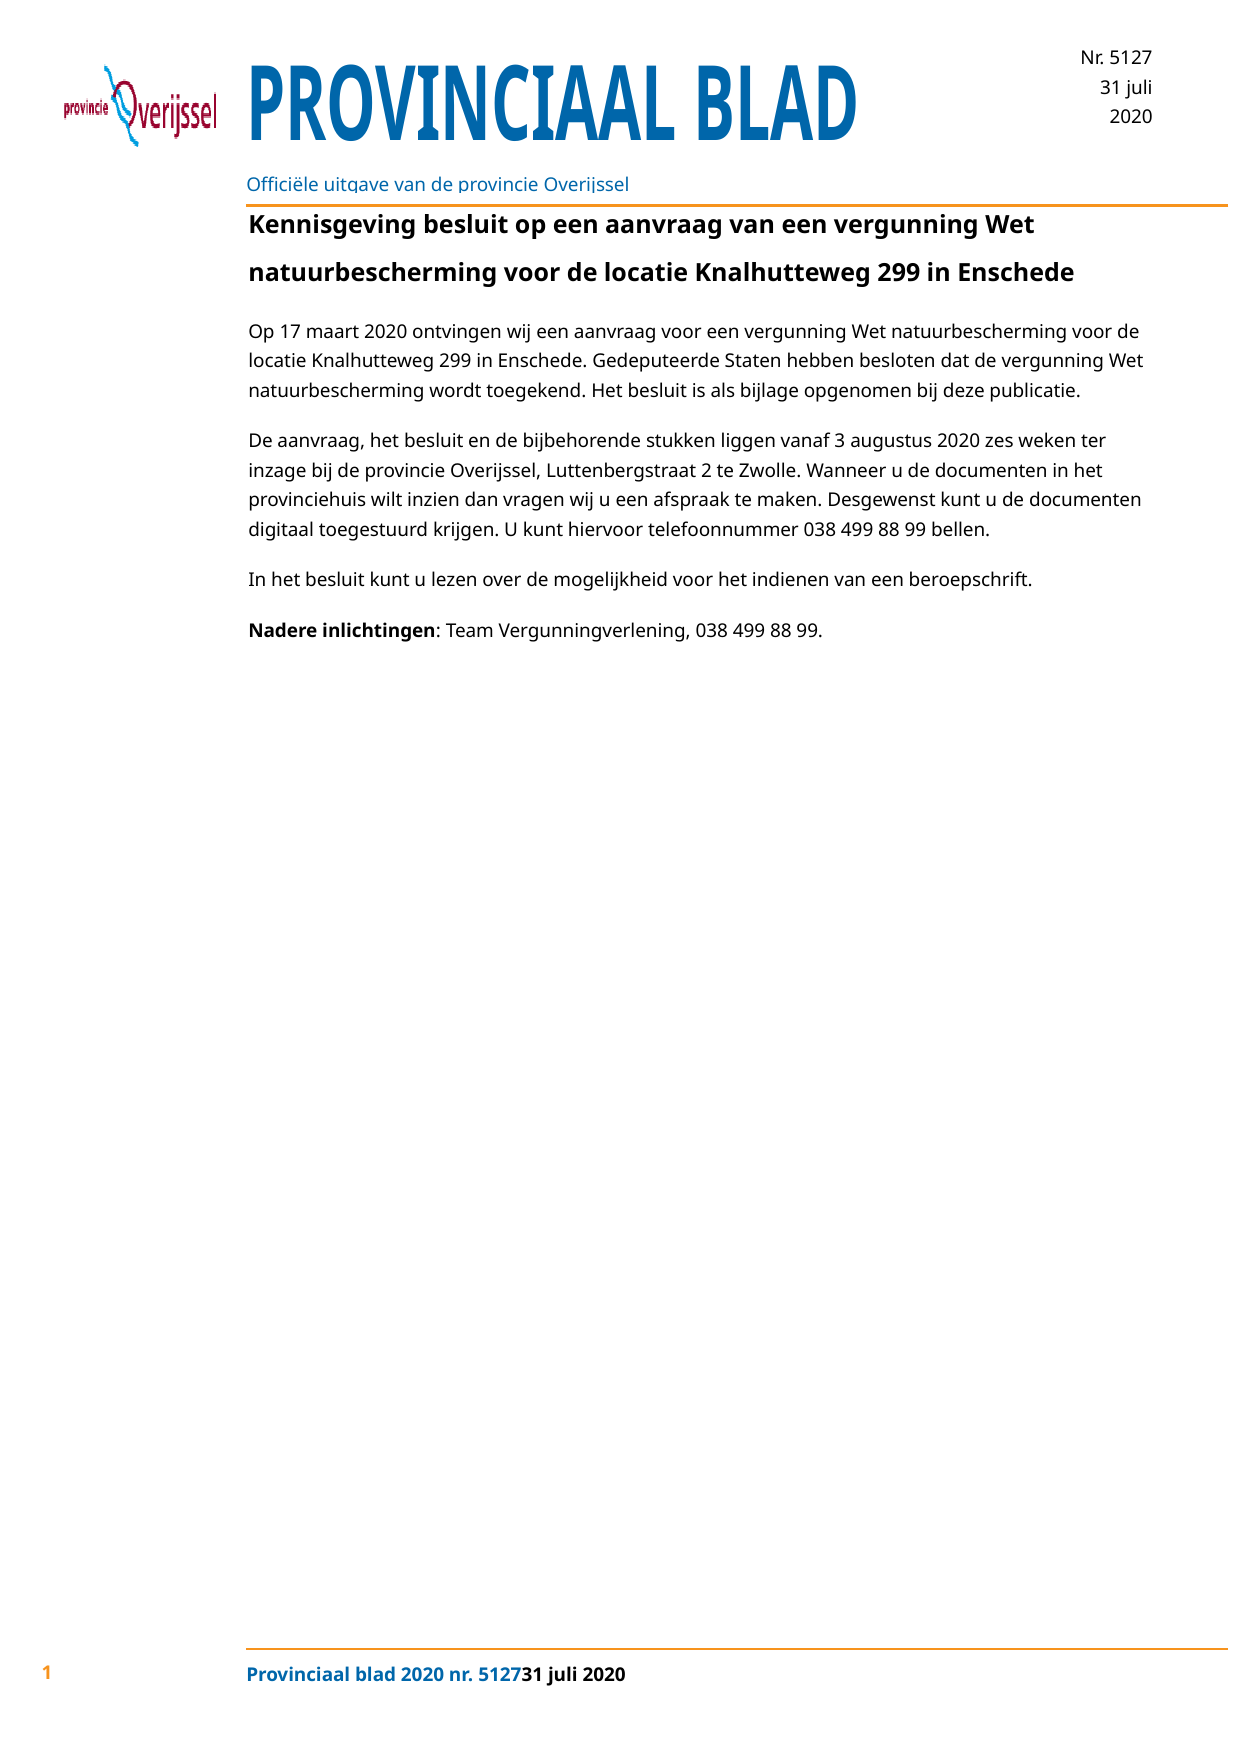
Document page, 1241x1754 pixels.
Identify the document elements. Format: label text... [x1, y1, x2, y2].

text Kennisgeving besluit op een aanvraag van een vergunning Wet natuurbescherming voor de locatie Knalhutteweg 299 in Enschede [248, 207, 1152, 288]
text De aanvraag, het besluit en de bijbehorende stukken liggen vanaf 3 augustus 2020 zes weken ter inzage bij de provincie Overijssel, Luttenbergstraat 2 te Zwolle. Wanneer u de documenten in het provinciehuis wilt inzien dan vragen wij u een afspraak te maken. Desgewenst kunt u de documenten digitaal toegestuurd krijgen. U kunt hiervoor telefoonnummer 038 499 88 99 bellen. [248, 427, 1152, 542]
picture [41, 47, 231, 172]
text Op 17 maart 2020 ontvingen wij een aanvraag voor een vergunning Wet natuurbescherming voor de locatie Knalhutteweg 299 in Enschede. Gedeputeerde Staten hebben besloten dat de vergunning Wet natuurbescherming wordt toegekend. Het besluit is als bijlage opgenomen bij deze publicatie. [248, 318, 1152, 403]
text In het besluit kunt u lezen over de mogelijkheid voor het indienen van een beroepschrift. [248, 567, 1152, 592]
text Nadere inlichtingen: Team Vergunningverlening, 038 499 88 99. [248, 617, 1152, 643]
